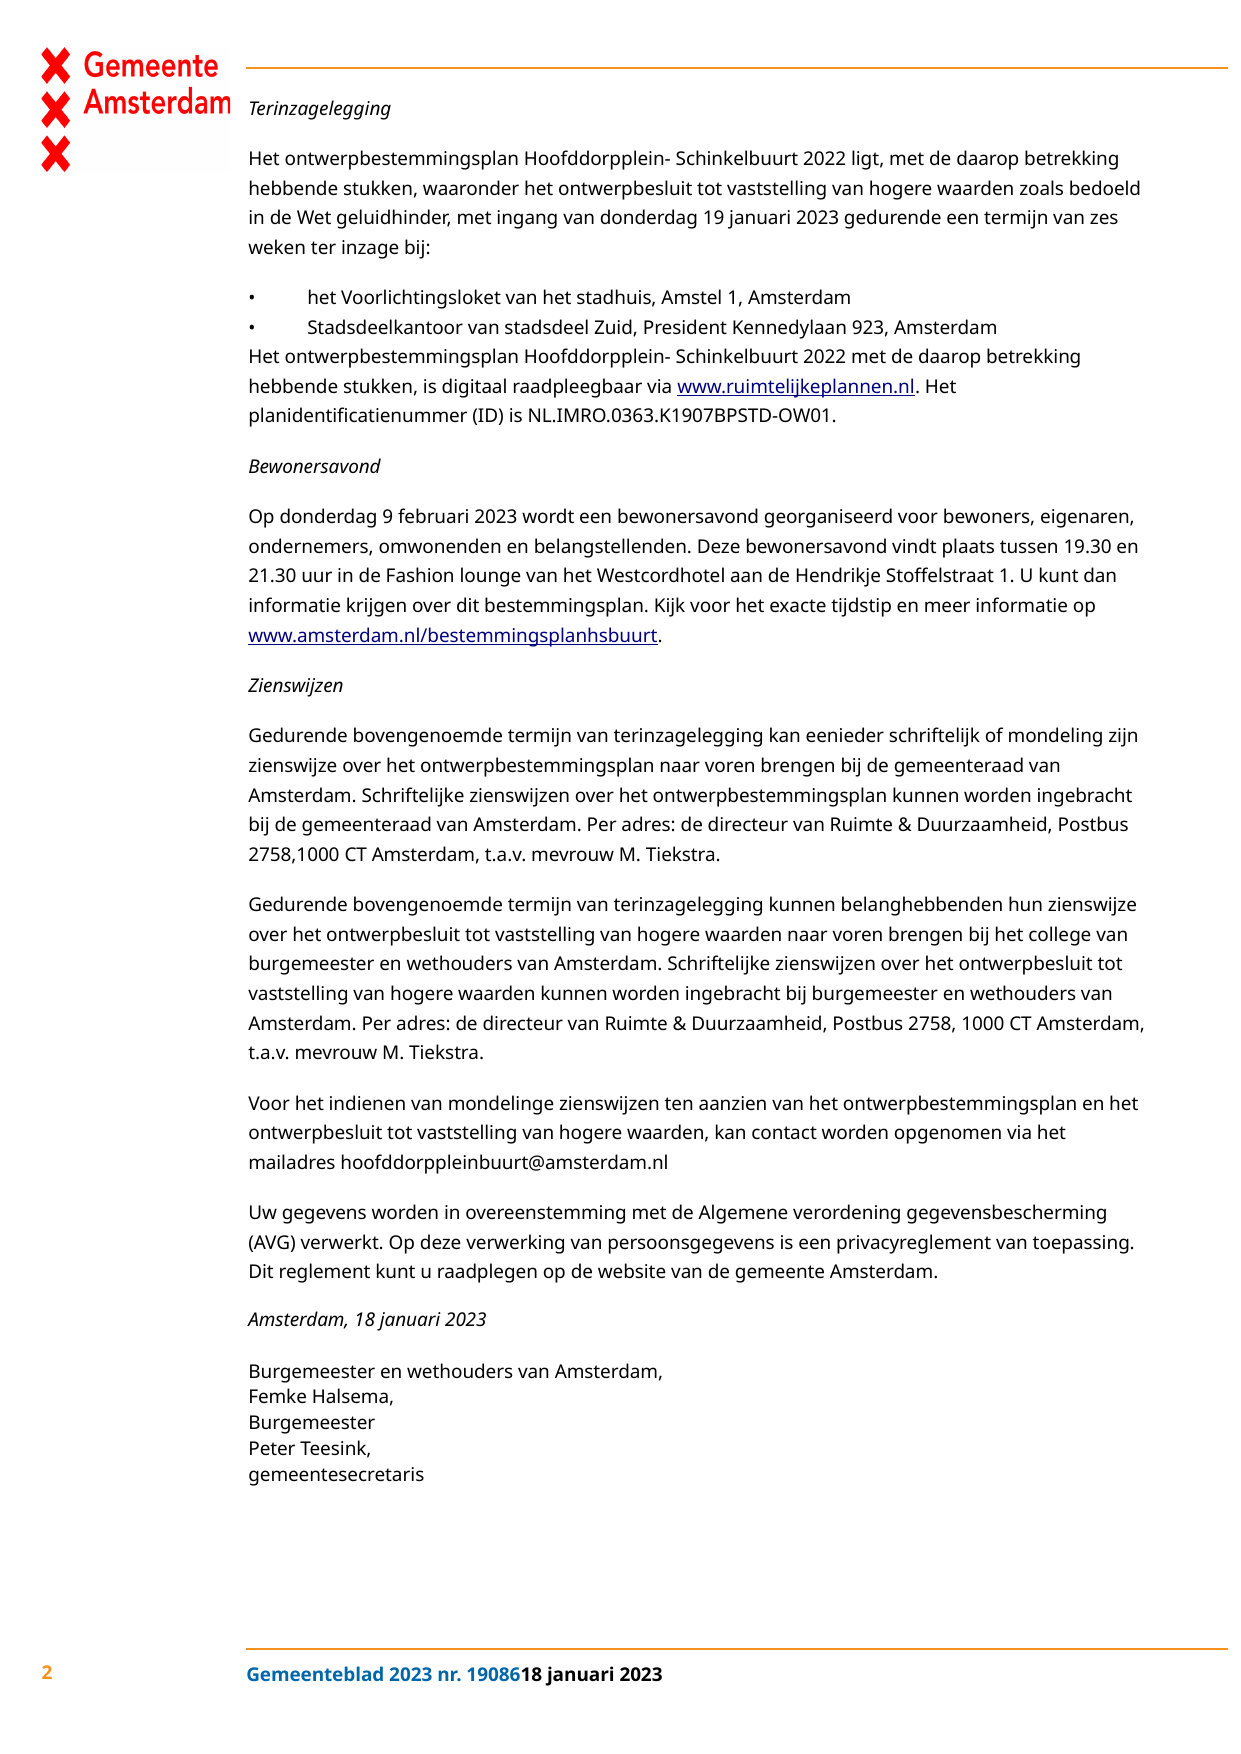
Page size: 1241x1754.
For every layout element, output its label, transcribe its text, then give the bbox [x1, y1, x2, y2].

text Femke Halsema, [248, 1383, 1152, 1409]
list het Voorlichtingsloket van het stadhuis, Amstel 1, Amsterdam [248, 284, 1152, 310]
text Het ontwerpbestemmingsplan Hoofddorpplein- Schinkelbuurt 2022 met de daarop betrekking hebbende stukken, is digitaal raadpleegbaar via www.ruimtelijkeplannen.nl. Het planidentificatienummer (ID) is NL.IMRO.0363.K1907BPSTD-OW01. [248, 343, 1152, 428]
text Het ontwerpbestemmingsplan Hoofddorpplein- Schinkelbuurt 2022 ligt, met de daarop betrekking hebbende stukken, waaronder het ontwerpbesluit tot vaststelling van hogere waarden zoals bedoeld in de Wet geluidhinder, met ingang van donderdag 19 januari 2023 gedurende een termijn van zes weken ter inzage bij: [248, 145, 1152, 260]
text Gedurende bovengenoemde termijn van terinzagelegging kan eenieder schriftelijk of mondeling zijn zienswijze over het ontwerpbestemmingsplan naar voren brengen bij de gemeenteraad van Amsterdam. Schriftelijke zienswijzen over het ontwerpbestemmingsplan kunnen worden ingebracht bij de gemeenteraad van Amsterdam. Per adres: de directeur van Ruimte & Duurzaamheid, Postbus 2758,1000 CT Amsterdam, t.a.v. mevrouw M. Tiekstra. [248, 723, 1152, 867]
text gemeentesecretaris [248, 1461, 1152, 1486]
text Peter Teesink, [248, 1435, 1152, 1461]
text Uw gegevens worden in overeenstemming met de Algemene verordening gegevensbescherming (AVG) verwerkt. Op deze verwerking van persoonsgegevens is een privacyreglement van toepassing. Dit reglement kunt u raadplegen op de website van de gemeente Amsterdam. [248, 1199, 1152, 1284]
list Stadsdeelkantoor van stadsdeel Zuid, President Kennedylaan 923, Amsterdam [248, 314, 1152, 340]
text Burgemeester en wethouders van Amsterdam, [248, 1358, 1152, 1383]
text Terinzagelegging [248, 95, 1152, 121]
text Zienswijzen [248, 672, 1152, 698]
text Voor het indienen van mondelinge zienswijzen ten aanzien van het ontwerpbestemmingsplan en het ontwerpbesluit tot vaststelling van hogere waarden, kan contact worden opgenomen via het mailadres hoofddorppleinbuurt@amsterdam.nl [248, 1090, 1152, 1175]
text Op donderdag 9 februari 2023 wordt een bewonersavond georganiseerd voor bewoners, eigenaren, ondernemers, omwonenden en belangstellenden. Deze bewonersavond vindt plaats tussen 19.30 en 21.30 uur in de Fashion lounge van het Westcordhotel aan de Hendrikje Stoffelstraat 1. U kunt dan informatie krijgen over dit bestemmingsplan. Kijk voor het exacte tijdstip en meer informatie op www.amsterdam.nl/bestemmingsplanhsbuurt. [248, 503, 1152, 648]
picture [41, 47, 231, 172]
text Bewonersavond [248, 453, 1152, 479]
text Amsterdam, 18 januari 2023 [248, 1306, 1152, 1332]
text Gedurende bovengenoemde termijn van terinzagelegging kunnen belanghebbenden hun zienswijze over het ontwerpbesluit tot vaststelling van hogere waarden naar voren brengen bij het college van burgemeester en wethouders van Amsterdam. Schriftelijke zienswijzen over het ontwerpbesluit tot vaststelling van hogere waarden kunnen worden ingebracht bij burgemeester en wethouders van Amsterdam. Per adres: de directeur van Ruimte & Duurzaamheid, Postbus 2758, 1000 CT Amsterdam, t.a.v. mevrouw M. Tiekstra. [248, 891, 1152, 1065]
text Burgemeester [248, 1409, 1152, 1435]
